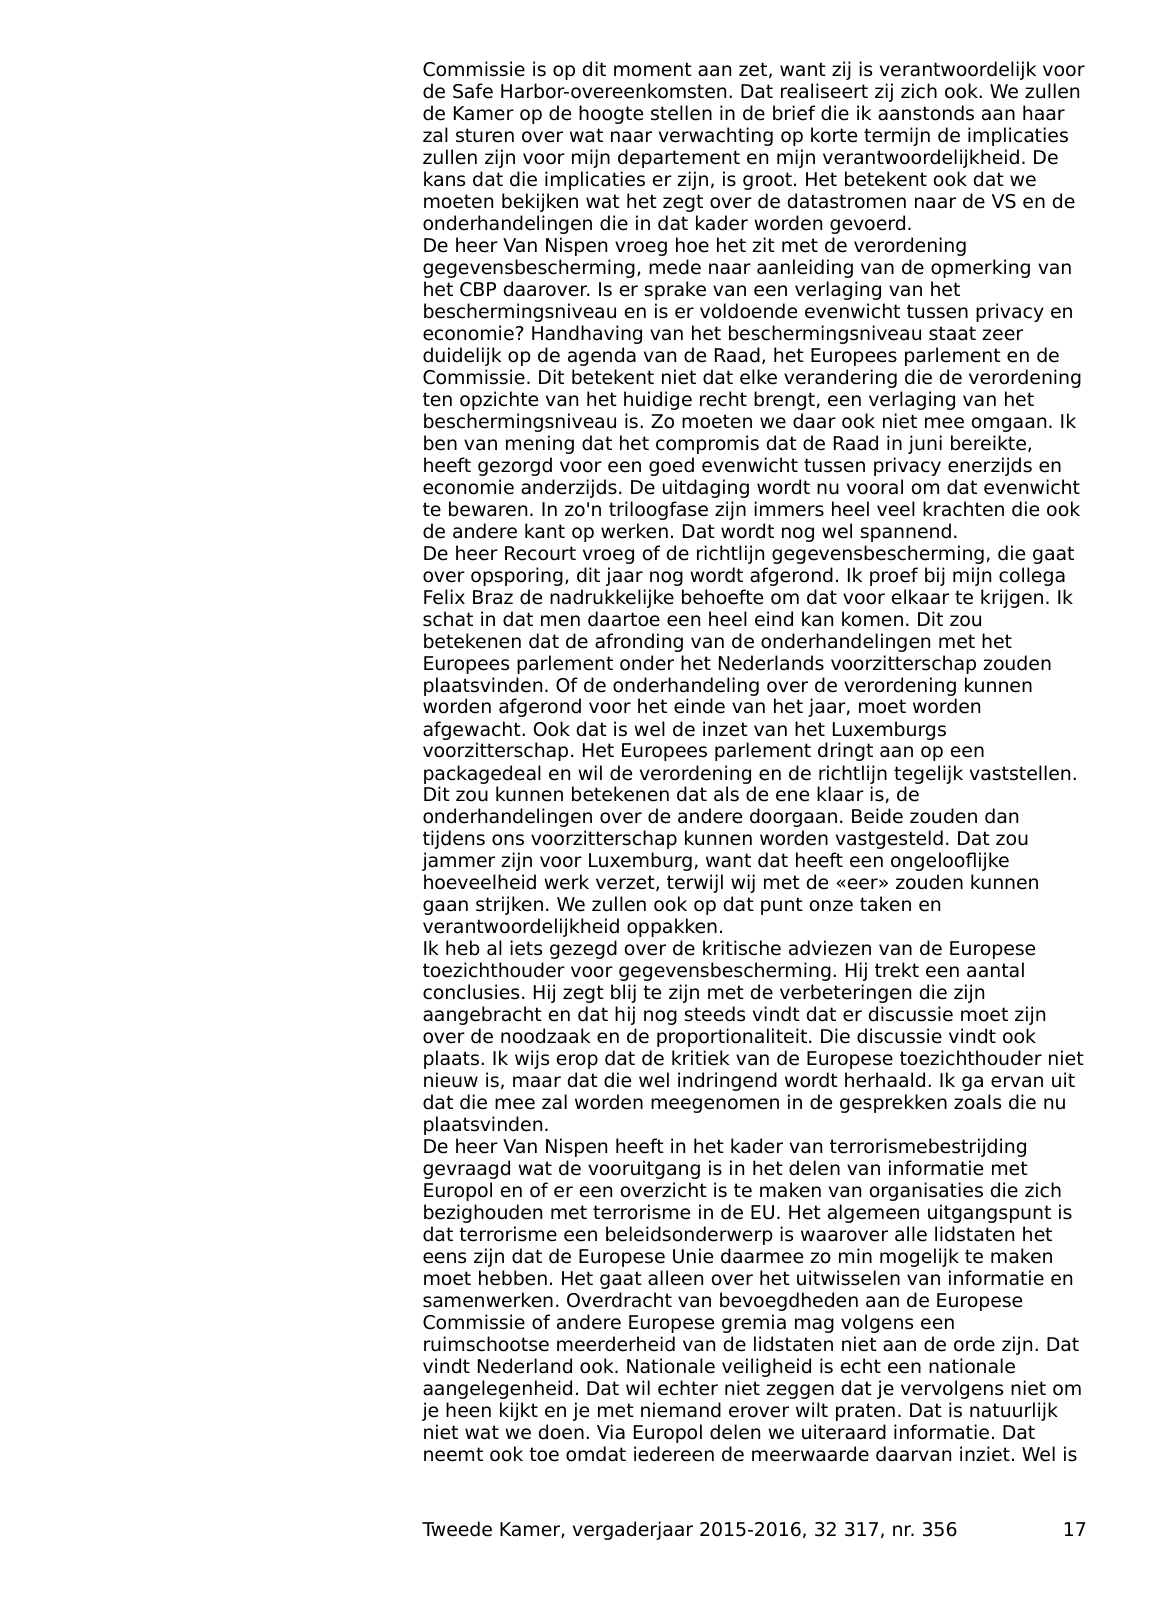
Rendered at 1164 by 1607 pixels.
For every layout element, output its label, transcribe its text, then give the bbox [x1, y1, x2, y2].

text Commissie is op dit moment aan zet, want zij is verantwoordelijk voor de Safe Harbor-overeenkomsten. Dat realiseert zij zich ook. We zullen de Kamer op de hoogte stellen in de brief die ik aanstonds aan haar zal sturen over wat naar verwachting op korte termijn de implicaties zullen zijn voor mijn departement en mijn verantwoordelijkheid. De kans dat die implicaties er zijn, is groot. Het betekent ook dat we moeten bekijken wat het zegt over de datastromen naar de VS en de onderhandelingen die in dat kader worden gevoerd. [422, 59, 1087, 235]
text De heer Van Nispen heeft in het kader van terrorismebestrijding gevraagd wat de vooruitgang is in het delen van informatie met Europol en of er een overzicht is te maken van organisaties die zich bezighouden met terrorisme in de EU. Het algemeen uitgangspunt is dat terrorisme een beleidsonderwerp is waarover alle lidstaten het eens zijn dat de Europese Unie daarmee zo min mogelijk te maken moet hebben. Het gaat alleen over het uitwisselen van informatie en samenwerken. Overdracht van bevoegdheden aan de Europese Commissie of andere Europese gremia mag volgens een ruimschootse meerderheid van de lidstaten niet aan de orde zijn. Dat vindt Nederland ook. Nationale veiligheid is echt een nationale aangelegenheid. Dat wil echter niet zeggen dat je vervolgens niet om je heen kijkt en je met niemand erover wilt praten. Dat is natuurlijk niet wat we doen. Via Europol delen we uiteraard informatie. Dat neemt ook toe omdat iedereen de meerwaarde daarvan inziet. Wel is [422, 1136, 1087, 1466]
text De heer Recourt vroeg of de richtlijn gegevensbescherming, die gaat over opsporing, dit jaar nog wordt afgerond. Ik proef bij mijn collega Felix Braz de nadrukkelijke behoefte om dat voor elkaar te krijgen. Ik schat in dat men daartoe een heel eind kan komen. Dit zou betekenen dat de afronding van de onderhandelingen met het Europees parlement onder het Nederlands voorzitterschap zouden plaatsvinden. Of de onderhandeling over de verordening kunnen worden afgerond voor het einde van het jaar, moet worden afgewacht. Ook dat is wel de inzet van het Luxemburgs voorzitterschap. Het Europees parlement dringt aan op een packagedeal en wil de verordening en de richtlijn tegelijk vaststellen. Dit zou kunnen betekenen dat als de ene klaar is, de onderhandelingen over de andere doorgaan. Beide zouden dan tijdens ons voorzitterschap kunnen worden vastgesteld. Dat zou jammer zijn voor Luxemburg, want dat heeft een ongelooflijke hoeveelheid werk verzet, terwijl wij met de «eer» zouden kunnen gaan strijken. We zullen ook op dat punt onze taken en verantwoordelijkheid oppakken. [422, 543, 1087, 938]
text Ik heb al iets gezegd over de kritische adviezen van de Europese toezichthouder voor gegevensbescherming. Hij trekt een aantal conclusies. Hij zegt blij te zijn met de verbeteringen die zijn aangebracht en dat hij nog steeds vindt dat er discussie moet zijn over de noodzaak en de proportionaliteit. Die discussie vindt ook plaats. Ik wijs erop dat de kritiek van de Europese toezichthouder niet nieuw is, maar dat die wel indringend wordt herhaald. Ik ga ervan uit dat die mee zal worden meegenomen in de gesprekken zoals die nu plaatsvinden. [422, 938, 1087, 1136]
text De heer Van Nispen vroeg hoe het zit met de verordening gegevensbescherming, mede naar aanleiding van de opmerking van het CBP daarover. Is er sprake van een verlaging van het beschermingsniveau en is er voldoende evenwicht tussen privacy en economie? Handhaving van het beschermingsniveau staat zeer duidelijk op de agenda van de Raad, het Europees parlement en de Commissie. Dit betekent niet dat elke verandering die de verordening ten opzichte van het huidige recht brengt, een verlaging van het beschermingsniveau is. Zo moeten we daar ook niet mee omgaan. Ik ben van mening dat het compromis dat de Raad in juni bereikte, heeft gezorgd voor een goed evenwicht tussen privacy enerzijds en economie anderzijds. De uitdaging wordt nu vooral om dat evenwicht te bewaren. In zo'n triloogfase zijn immers heel veel krachten die ook de andere kant op werken. Dat wordt nog wel spannend. [422, 235, 1087, 543]
